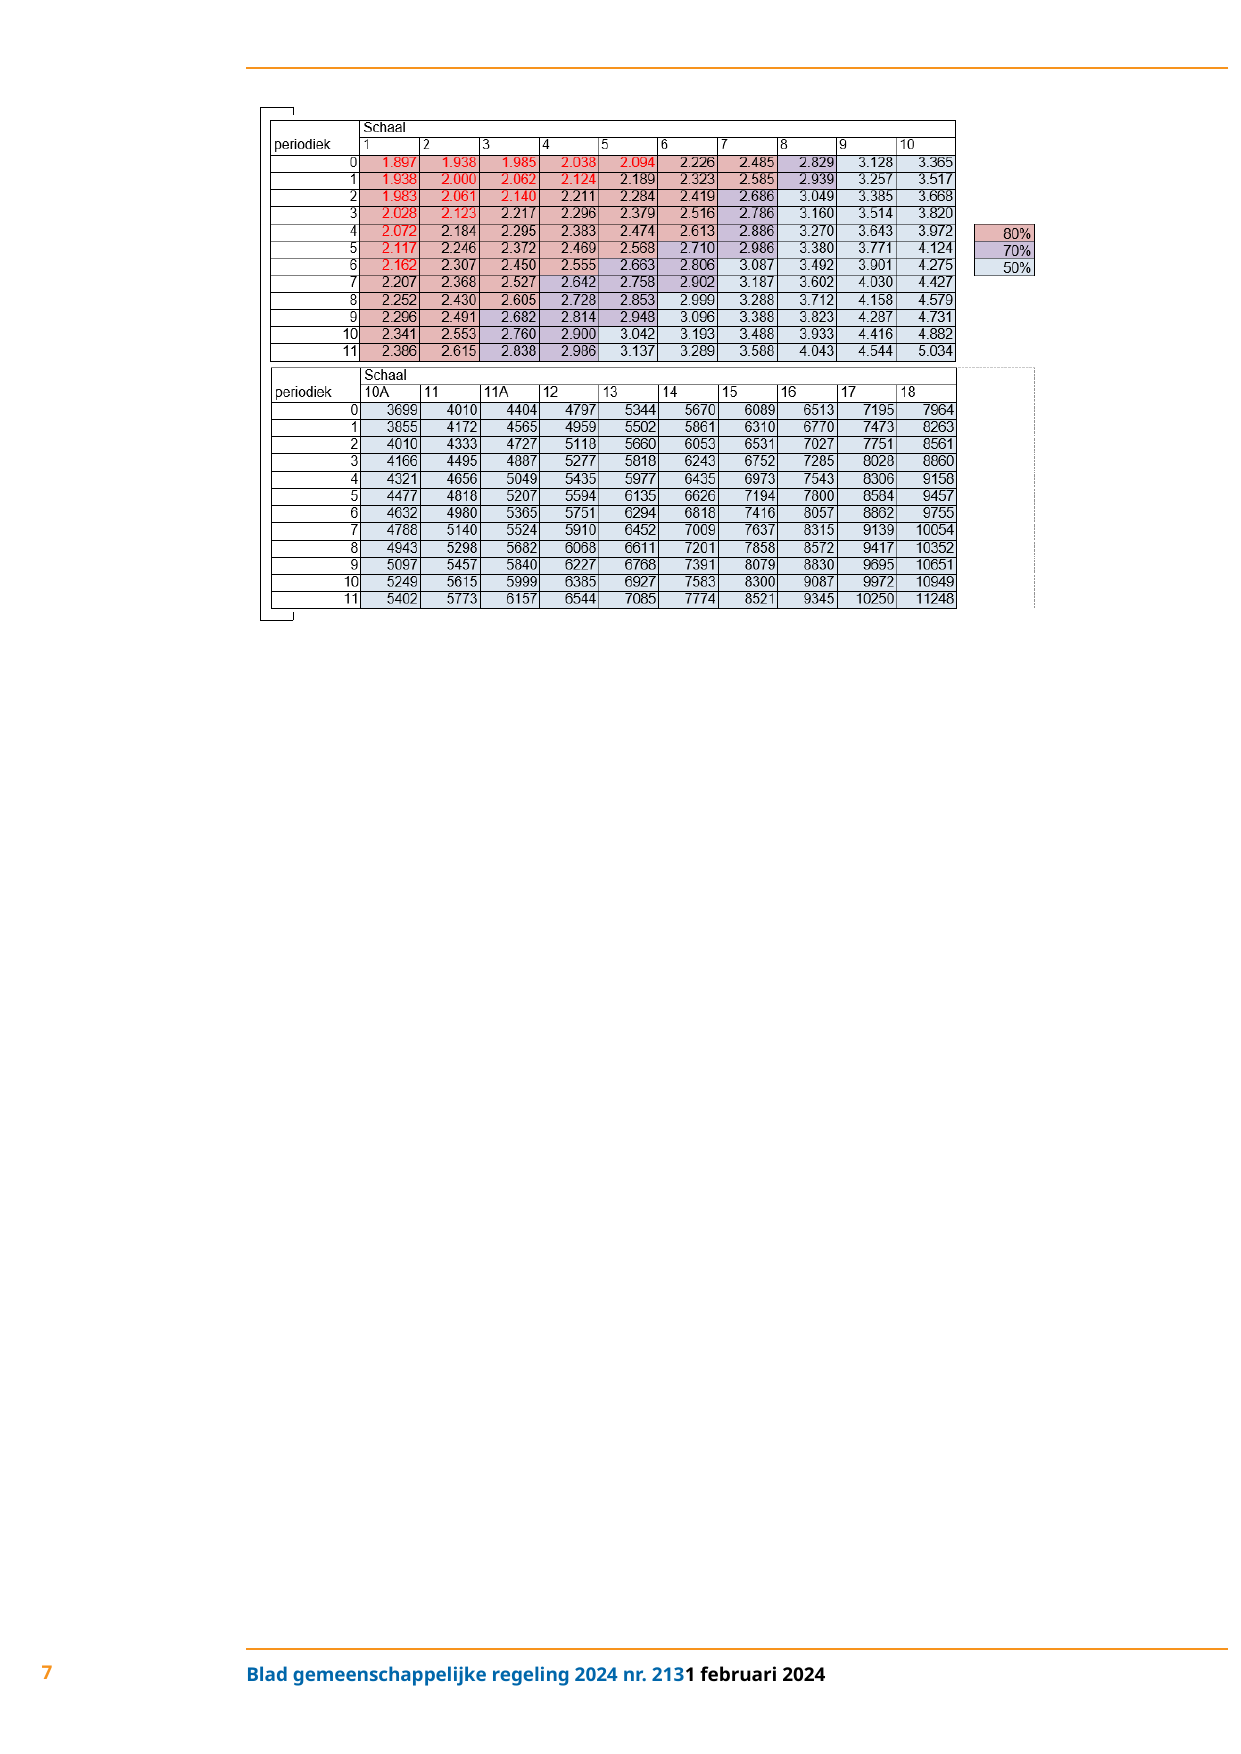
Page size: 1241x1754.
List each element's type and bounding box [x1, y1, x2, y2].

picture [268, 115, 1037, 612]
picture [41, 47, 231, 172]
